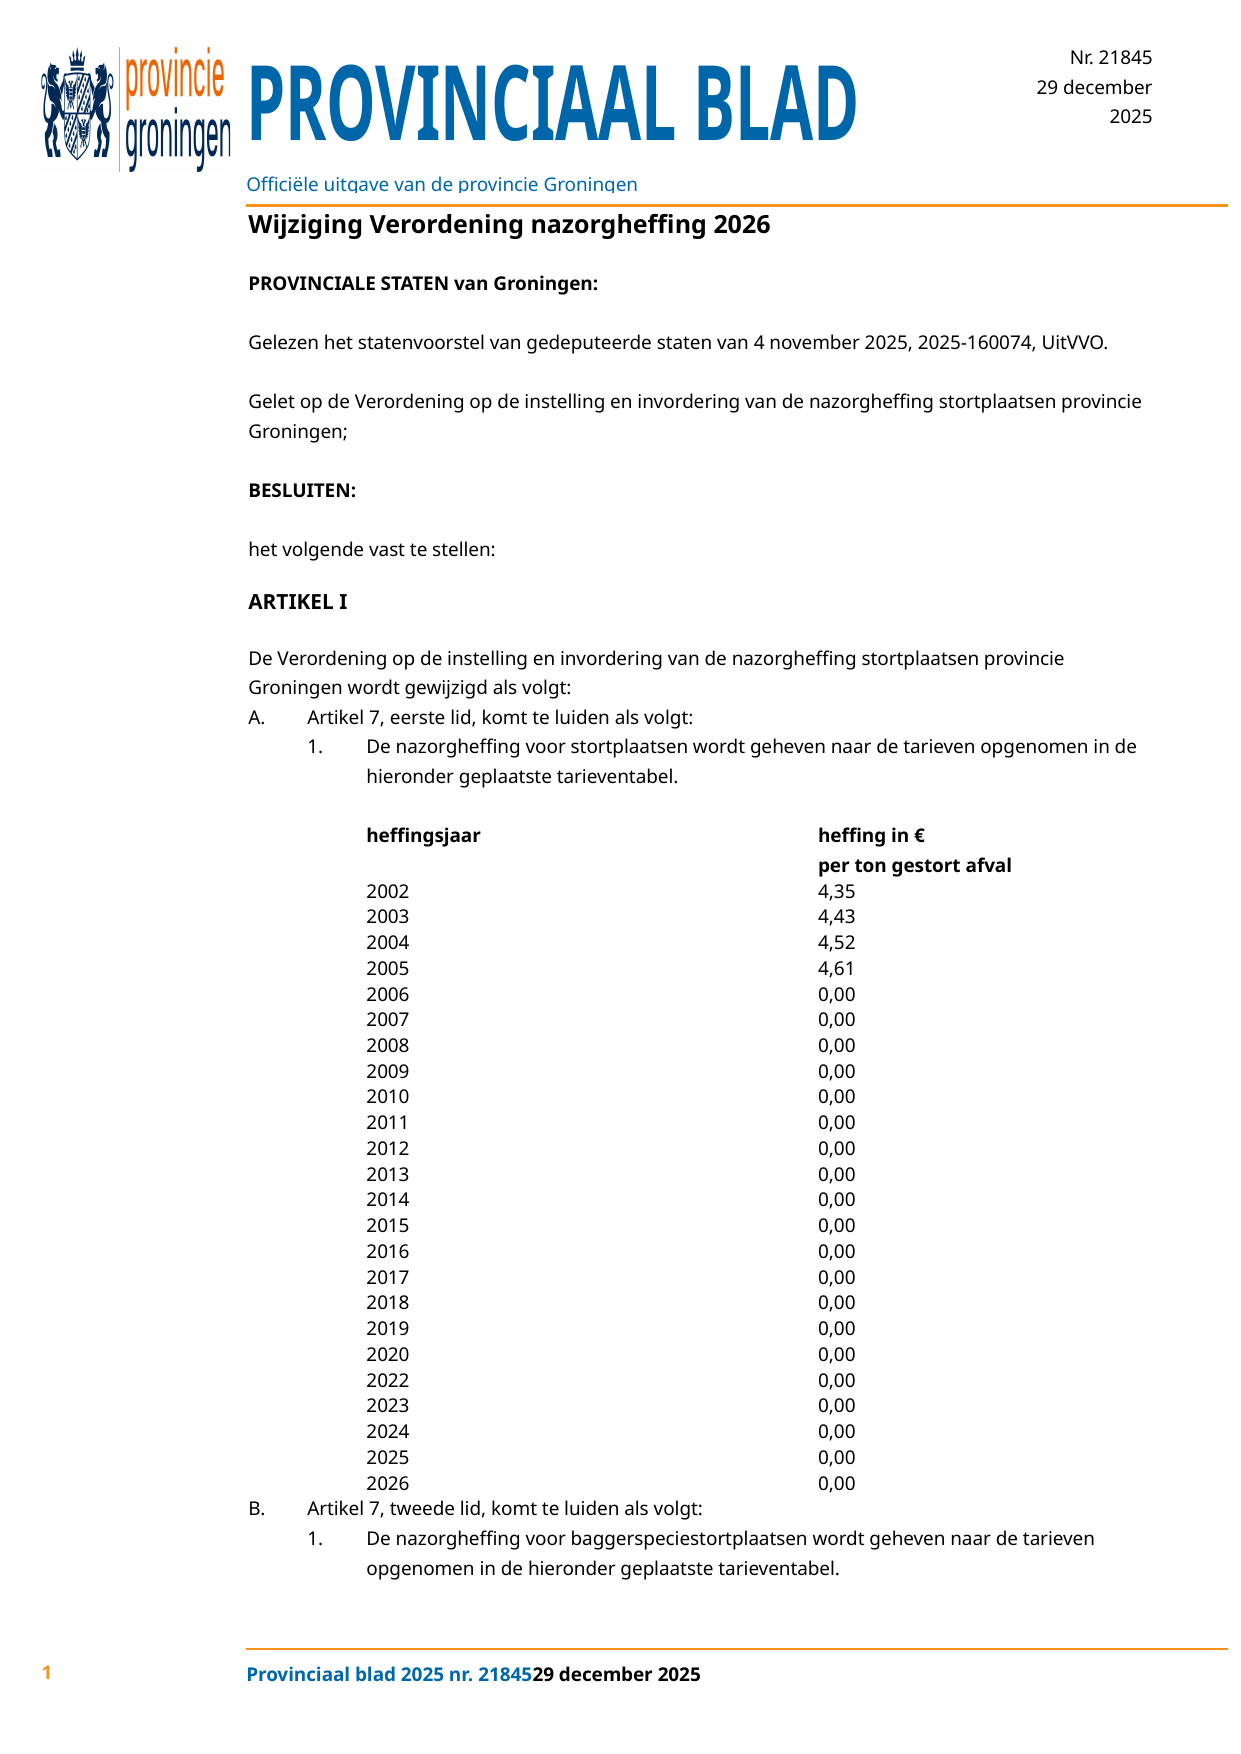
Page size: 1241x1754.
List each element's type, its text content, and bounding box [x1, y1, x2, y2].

table_cell 0,00 [818, 1315, 1240, 1341]
table_cell 0,00 [818, 1290, 1240, 1315]
table_cell 4,61 [818, 955, 1240, 981]
table_cell 2022 [366, 1367, 818, 1392]
table_cell 2026 [366, 1470, 818, 1495]
table_cell 2014 [366, 1187, 818, 1212]
table_cell 2015 [366, 1213, 818, 1238]
table_cell 0,00 [818, 1110, 1240, 1135]
table_cell 2005 [366, 955, 818, 981]
table_cell 2010 [366, 1084, 818, 1109]
text PROVINCIALE STATEN van Groningen: [248, 270, 1152, 296]
table_cell 2002 [366, 878, 818, 904]
table_cell 0,00 [818, 1084, 1240, 1109]
picture [41, 47, 231, 172]
text BESLUITEN: [248, 477, 1152, 503]
table_cell 0,00 [818, 1238, 1240, 1264]
table_cell 4,52 [818, 929, 1240, 955]
table_cell 0,00 [818, 1418, 1240, 1444]
table_cell 2007 [366, 1007, 818, 1032]
table_cell 0,00 [818, 981, 1240, 1007]
table_cell 0,00 [818, 1213, 1240, 1238]
text Wijziging Verordening nazorgheffing 2026 [248, 207, 1152, 241]
table_cell 2018 [366, 1290, 818, 1315]
table_cell 0,00 [818, 1007, 1240, 1032]
table_cell 2004 [366, 929, 818, 955]
table_cell 0,00 [818, 1341, 1240, 1367]
list Artikel 7, eerste lid, komt te luiden als volgt: [248, 704, 1152, 730]
table_cell 2003 [366, 904, 818, 929]
table_header heffing in € per ton gestort afval [818, 823, 1240, 878]
table_cell 2016 [366, 1238, 818, 1264]
table_cell 2025 [366, 1444, 818, 1470]
table_cell 4,35 [818, 878, 1240, 904]
text het volgende vast te stellen: [248, 537, 1152, 562]
list De nazorgheffing voor baggerspeciestortplaatsen wordt geheven naar de tarieven opgenomen in de hieronder geplaatste tarieventabel. [307, 1525, 1152, 1580]
table_cell 0,00 [818, 1264, 1240, 1289]
table_cell 0,00 [818, 1393, 1240, 1418]
table_cell 2009 [366, 1058, 818, 1084]
table_header heffingsjaar [366, 823, 818, 878]
table_cell 2011 [366, 1110, 818, 1135]
text Gelet op de Verordening op de instelling en invordering van de nazorgheffing stortplaatsen provincie Groningen; [248, 389, 1152, 444]
table_cell 0,00 [818, 1135, 1240, 1161]
table_cell 2006 [366, 981, 818, 1007]
table_cell 2017 [366, 1264, 818, 1289]
table_cell 0,00 [818, 1444, 1240, 1470]
table_cell 2023 [366, 1393, 818, 1418]
table_cell 4,43 [818, 904, 1240, 929]
table_cell 2013 [366, 1161, 818, 1187]
table_cell 0,00 [818, 1367, 1240, 1392]
table_cell 0,00 [818, 1161, 1240, 1187]
text De Verordening op de instelling en invordering van de nazorgheffing stortplaatsen provincie Groningen wordt gewijzigd als volgt: [248, 645, 1152, 700]
table_cell 2012 [366, 1135, 818, 1161]
text ARTIKEL I [248, 587, 1152, 615]
table_cell 2024 [366, 1418, 818, 1444]
table_cell 2020 [366, 1341, 818, 1367]
list Artikel 7, tweede lid, komt te luiden als volgt: [248, 1496, 1152, 1521]
list De nazorgheffing voor stortplaatsen wordt geheven naar de tarieven opgenomen in de hieronder geplaatste tarieventabel. [307, 734, 1152, 789]
table_cell 2019 [366, 1315, 818, 1341]
table_cell 0,00 [818, 1470, 1240, 1495]
table_cell 0,00 [818, 1032, 1240, 1058]
table_cell 0,00 [818, 1187, 1240, 1212]
table_cell 0,00 [818, 1058, 1240, 1084]
table_cell 2008 [366, 1032, 818, 1058]
text Gelezen het statenvoorstel van gedeputeerde staten van 4 november 2025, 2025-160074, UitVVO. [248, 329, 1152, 355]
